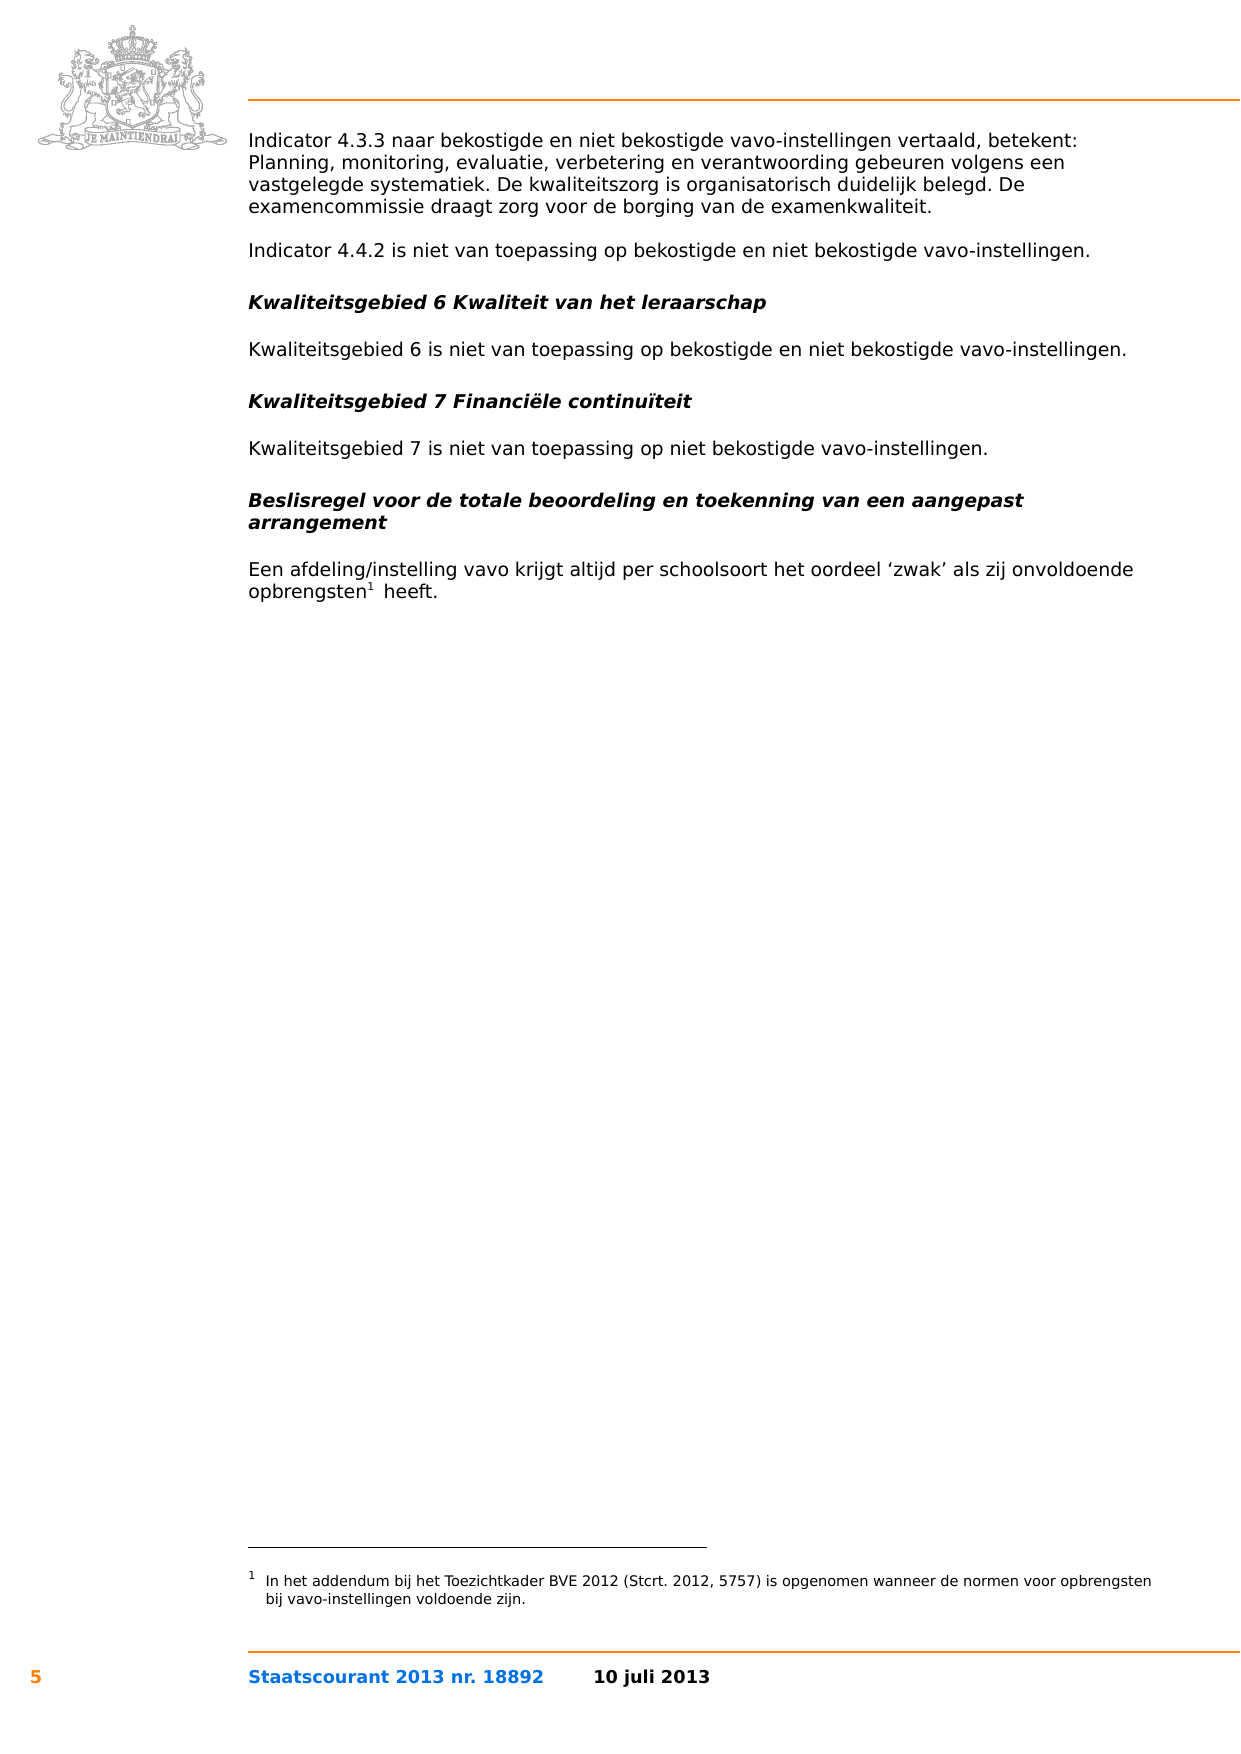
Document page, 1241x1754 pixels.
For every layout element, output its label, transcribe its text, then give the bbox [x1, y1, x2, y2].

text Indicator 4.4.2 is niet van toepassing op bekostigde en niet bekostigde vavo-instellingen. [248, 240, 1163, 262]
subtitle Beslisregel voor de totale beoordeling en toekenning van een aangepast arrangement [248, 489, 1163, 533]
text Kwaliteitsgebied 6 is niet van toepassing op bekostigde en niet bekostigde vavo-instellingen. [248, 339, 1163, 361]
picture [38, 25, 227, 150]
text Kwaliteitsgebied 7 is niet van toepassing op niet bekostigde vavo-instellingen. [248, 438, 1163, 459]
text Een afdeling/instelling vavo krijgt altijd per schoolsoort het oordeel ‘zwak’ als zij onvoldoende opbrengsten heeft. [248, 558, 1163, 602]
subtitle Kwaliteitsgebied 6 Kwaliteit van het leraarschap [248, 292, 1163, 314]
text In het addendum bij het Toezichtkader BVE 2012 (Stcrt. 2012, 5757) is opgenomen wanneer de normen voor opbrengsten bij vavo-instellingen voldoende zijn. [248, 1569, 1163, 1608]
text Indicator 4.3.3 naar bekostigde en niet bekostigde vavo-instellingen vertaald, betekent: [248, 130, 1163, 152]
text Planning, monitoring, evaluatie, verbetering en verantwoording gebeuren volgens een vastgelegde systematiek. De kwaliteitszorg is organisatorisch duidelijk belegd. De examencommissie draagt zorg voor de borging van de examenkwaliteit. [248, 152, 1163, 218]
subtitle Kwaliteitsgebied 7 Financiële continuïteit [248, 391, 1163, 413]
